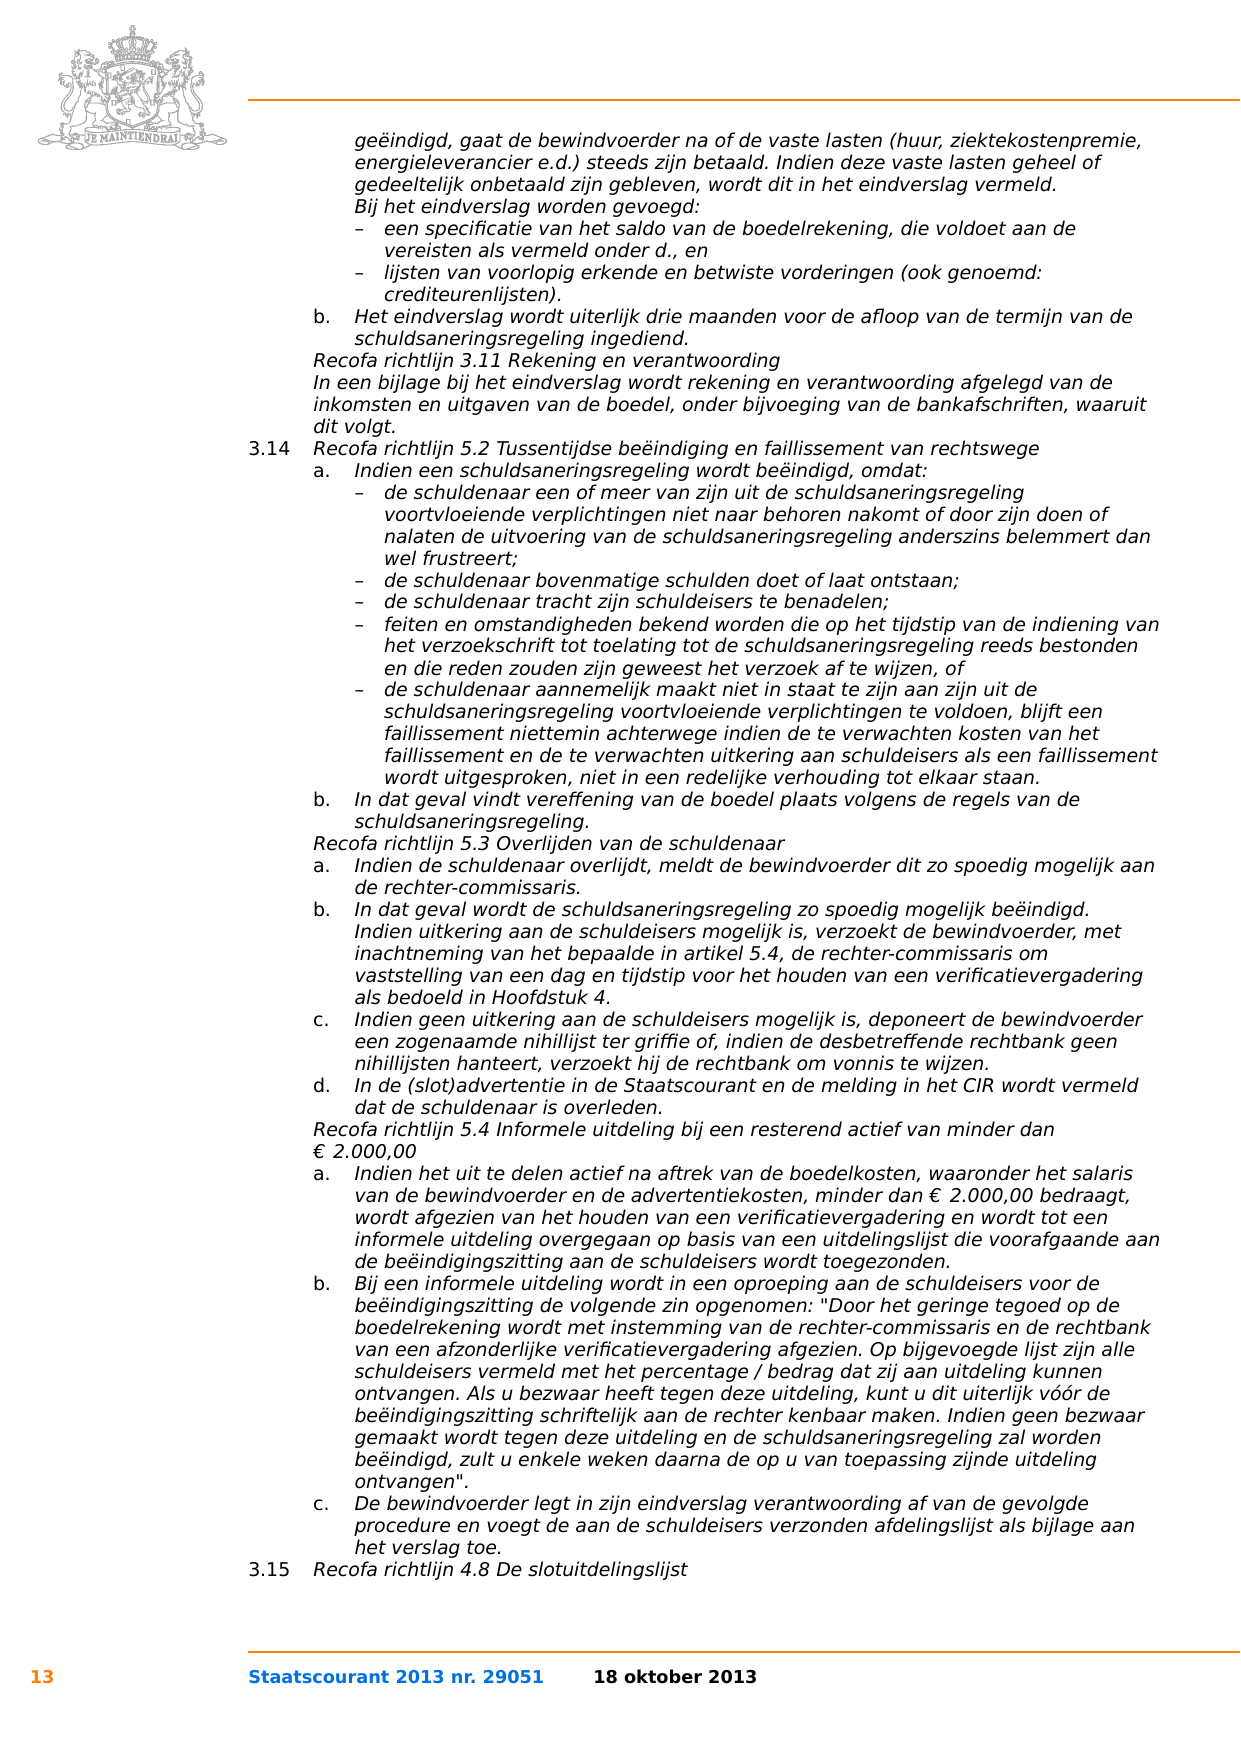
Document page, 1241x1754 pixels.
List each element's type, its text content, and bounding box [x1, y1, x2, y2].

text b. In dat geval vindt vereffening van de boedel plaats volgens de regels van de schuldsaneringsregeling. [313, 789, 1163, 833]
text Bij het eindverslag worden gevoegd: [354, 196, 1163, 218]
text Recofa richtlijn 5.3 Overlijden van de schuldenaar [313, 833, 1163, 855]
picture [38, 25, 227, 150]
text – feiten en omstandigheden bekend worden die op het tijdstip van de indiening van het verzoekschrift tot toelating tot de schuldsaneringsregeling reeds bestonden en die reden zouden zijn geweest het verzoek af te wijzen, of [354, 613, 1163, 679]
text – de schuldenaar tracht zijn schuldeisers te benadelen; [354, 591, 1163, 613]
text – lijsten van voorlopig erkende en betwiste vorderingen (ook genoemd: crediteurenlijsten). [354, 262, 1163, 306]
text – de schuldenaar bovenmatige schulden doet of laat ontstaan; [354, 569, 1163, 591]
text 3.15 Recofa richtlijn 4.8 De slotuitdelingslijst [248, 1558, 1163, 1581]
text c. De bewindvoerder legt in zijn eindverslag verantwoording af van de gevolgde procedure en voegt de aan de schuldeisers verzonden afdelingslijst als bijlage aan het verslag toe. [313, 1493, 1163, 1558]
text a. Indien de schuldenaar overlijdt, meldt de bewindvoerder dit zo spoedig mogelijk aan de rechter-commissaris. [313, 855, 1163, 899]
text c. Indien geen uitkering aan de schuldeisers mogelijk is, deponeert de bewindvoerder een zogenaamde nihillijst ter griffie of, indien de desbetreffende rechtbank geen nihillijsten hanteert, verzoekt hij de rechtbank om vonnis te wijzen. [313, 1009, 1163, 1075]
text b. Bij een informele uitdeling wordt in een oproeping aan de schuldeisers voor de beëindigingszitting de volgende zin opgenomen: "Door het geringe tegoed op de boedelrekening wordt met instemming van de rechter-commissaris en de rechtbank van een afzonderlijke verificatievergadering afgezien. Op bijgevoegde lijst zijn alle schuldeisers vermeld met het percentage / bedrag dat zij aan uitdeling kunnen ontvangen. Als u bezwaar heeft tegen deze uitdeling, kunt u dit uiterlijk vóór de beëindigingszitting schriftelijk aan de rechter kenbaar maken. Indien geen bezwaar gemaakt wordt tegen deze uitdeling en de schuldsaneringsregeling zal worden beëindigd, zult u enkele weken daarna de op u van toepassing zijnde uitdeling ontvangen". [313, 1273, 1163, 1493]
text a. Indien het uit te delen actief na aftrek van de boedelkosten, waaronder het salaris van de bewindvoerder en de advertentiekosten, minder dan € 2.000,00 bedraagt, wordt afgezien van het houden van een verificatievergadering en wordt tot een informele uitdeling overgegaan op basis van een uitdelingslijst die voorafgaande aan de beëindigingszitting aan de schuldeisers wordt toegezonden. [313, 1163, 1163, 1273]
text b. Het eindverslag wordt uiterlijk drie maanden voor de afloop van de termijn van de schuldsaneringsregeling ingediend. [313, 306, 1163, 350]
text Recofa richtlijn 5.4 Informele uitdeling bij een resterend actief van minder dan € 2.000,00 [313, 1119, 1163, 1163]
text Indien uitkering aan de schuldeisers mogelijk is, verzoekt de bewindvoerder, met inachtneming van het bepaalde in artikel 5.4, de rechter-commissaris om vaststelling van een dag en tijdstip voor het houden van een verificatievergadering als bedoeld in Hoofdstuk 4. [354, 921, 1163, 1009]
text – de schuldenaar aannemelijk maakt niet in staat te zijn aan zijn uit de schuldsaneringsregeling voortvloeiende verplichtingen te voldoen, blijft een faillissement niettemin achterwege indien de te verwachten kosten van het faillissement en de te verwachten uitkering aan schuldeisers als een faillissement wordt uitgesproken, niet in een redelijke verhouding tot elkaar staan. [354, 679, 1163, 789]
text Recofa richtlijn 3.11 Rekening en verantwoording [313, 350, 1163, 372]
text b. In dat geval wordt de schuldsaneringsregeling zo spoedig mogelijk beëindigd. [313, 899, 1163, 921]
text – de schuldenaar een of meer van zijn uit de schuldsaneringsregeling voortvloeiende verplichtingen niet naar behoren nakomt of door zijn doen of nalaten de uitvoering van de schuldsaneringsregeling anderszins belemmert dan wel frustreert; [354, 482, 1163, 569]
text 3.14 Recofa richtlijn 5.2 Tussentijdse beëindiging en faillissement van rechtswege [248, 438, 1163, 459]
text d. In de (slot)advertentie in de Staatscourant en de melding in het CIR wordt vermeld dat de schuldenaar is overleden. [313, 1075, 1163, 1119]
text a. Indien een schuldsaneringsregeling wordt beëindigd, omdat: [313, 459, 1163, 482]
text In een bijlage bij het eindverslag wordt rekening en verantwoording afgelegd van de inkomsten en uitgaven van de boedel, onder bijvoeging van de bankafschriften, waaruit dit volgt. [313, 372, 1163, 438]
text geëindigd, gaat de bewindvoerder na of de vaste lasten (huur, ziektekostenpremie, energieleverancier e.d.) steeds zijn betaald. Indien deze vaste lasten geheel of gedeeltelijk onbetaald zijn gebleven, wordt dit in het eindverslag vermeld. [313, 130, 1163, 196]
text – een specificatie van het saldo van de boedelrekening, die voldoet aan de vereisten als vermeld onder d., en [354, 218, 1163, 262]
